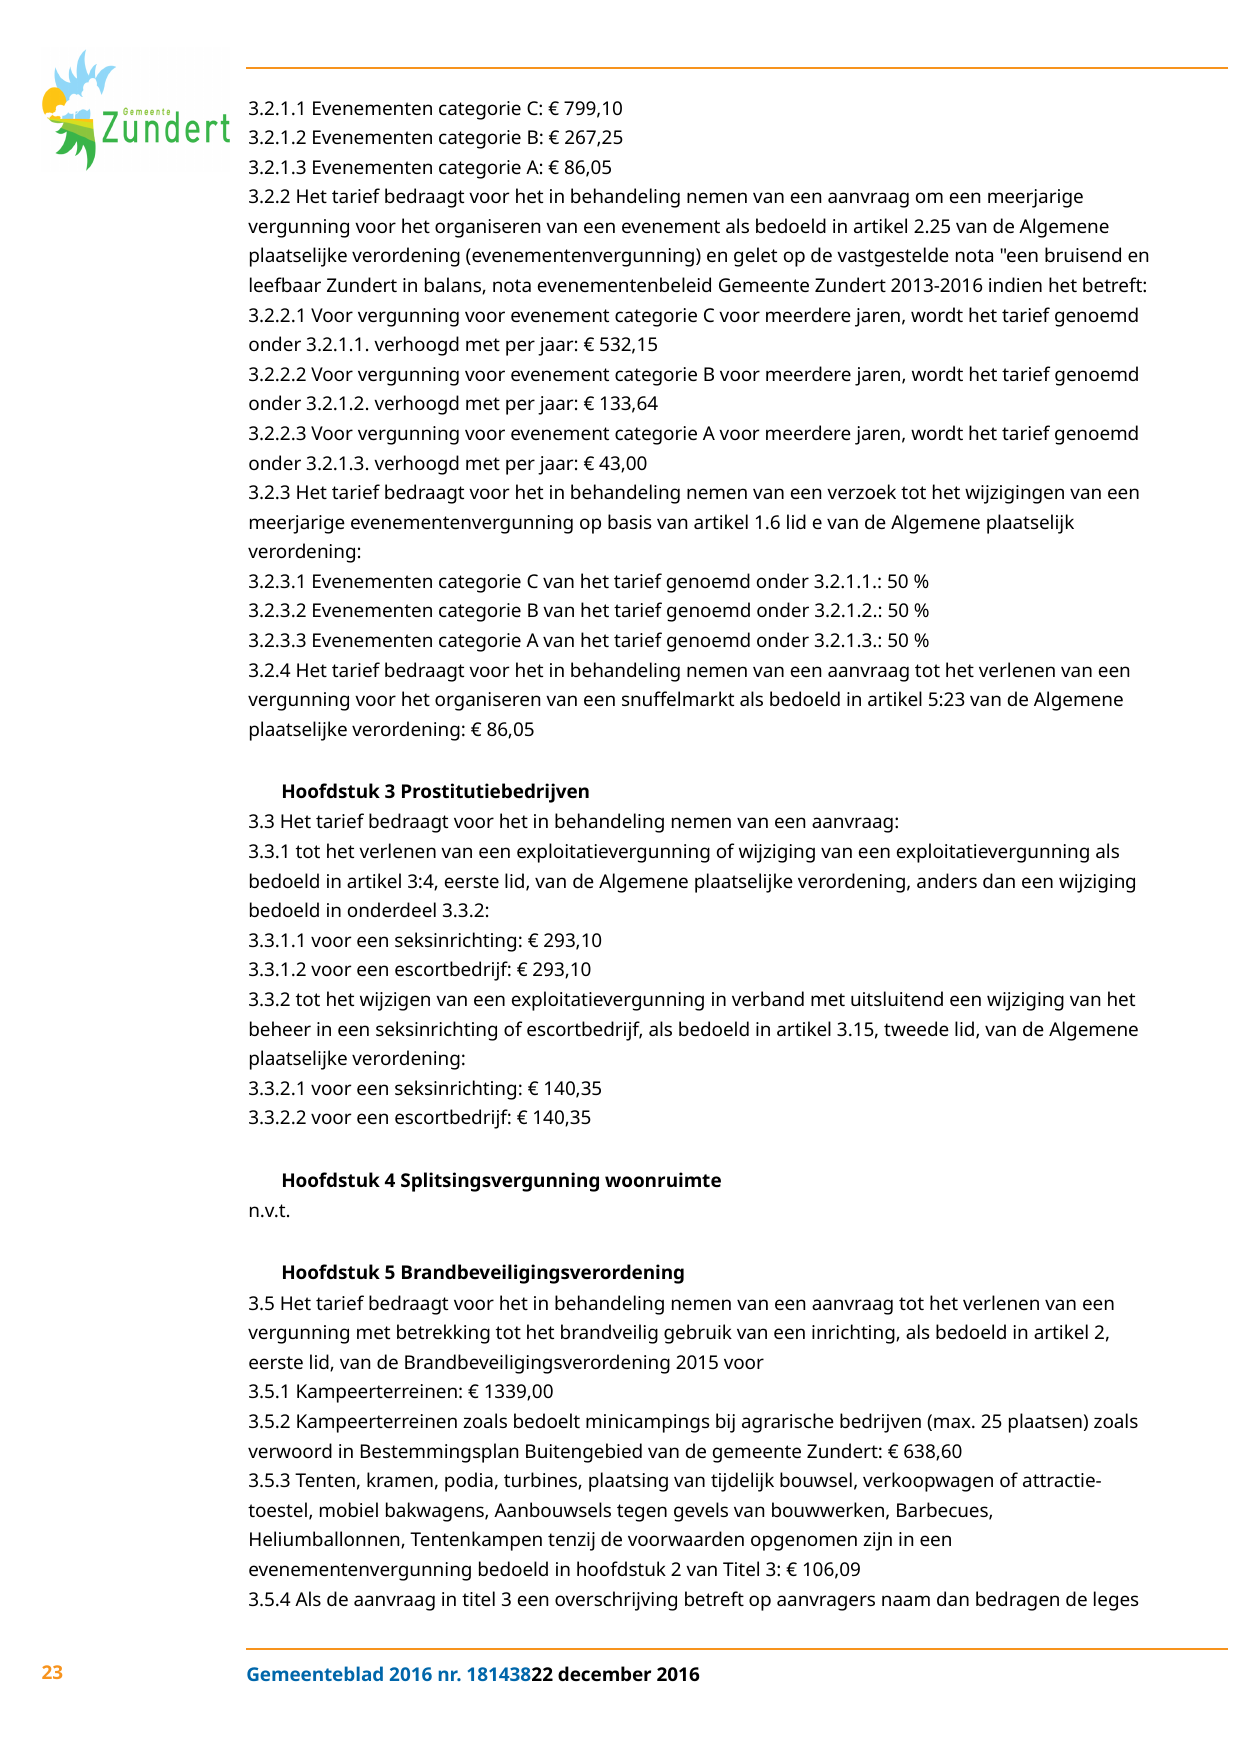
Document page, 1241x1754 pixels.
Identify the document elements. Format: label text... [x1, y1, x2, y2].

text 3.3.1.1 voor een seksinrichting: € 293,10 [248, 927, 1152, 953]
text 3.2.1.2 Evenementen categorie B: € 267,25 [248, 124, 1152, 150]
text 3.3.2 tot het wijzigen van een exploitatievergunning in verband met uitsluitend een wijziging van het beheer in een seksinrichting of escortbedrijf, als bedoeld in artikel 3.15, tweede lid, van de Algemene plaatselijke verordening: [248, 986, 1152, 1071]
text 3.2.2.1 Voor vergunning voor evenement categorie C voor meerdere jaren, wordt het tarief genoemd onder 3.2.1.1. verhoogd met per jaar: € 532,15 [248, 302, 1152, 357]
text 3.2.4 Het tarief bedraagt voor het in behandeling nemen van een aanvraag tot het verlenen van een vergunning voor het organiseren van een snuffelmarkt als bedoeld in artikel 5:23 van de Algemene plaatselijke verordening: € 86,05 [248, 657, 1152, 742]
text 3.3 Het tarief bedraagt voor het in behandeling nemen van een aanvraag: [248, 809, 1152, 834]
text 3.2.1.1 Evenementen categorie C: € 799,10 [248, 95, 1152, 121]
text 3.2.3.1 Evenementen categorie C van het tarief genoemd onder 3.2.1.1.: 50 % [248, 568, 1152, 594]
text 3.5.1 Kampeerterreinen: € 1339,00 [248, 1379, 1152, 1404]
text 3.5.3 Tenten, kramen, podia, turbines, plaatsing van tijdelijk bouwsel, verkoopwagen of attractie-toestel, mobiel bakwagens, Aanbouwsels tegen gevels van bouwwerken, Barbecues, Heliumballonnen, Tentenkampen tenzij de voorwaarden opgenomen zijn in een evenementenvergunning bedoeld in hoofdstuk 2 van Titel 3: € 106,09 [248, 1467, 1152, 1582]
text 3.2.3 Het tarief bedraagt voor het in behandeling nemen van een verzoek tot het wijzigingen van een meerjarige evenementenvergunning op basis van artikel 1.6 lid e van de Algemene plaatselijk verordening: [248, 479, 1152, 564]
text 3.3.2.1 voor een seksinrichting: € 140,35 [248, 1075, 1152, 1101]
text 3.5 Het tarief bedraagt voor het in behandeling nemen van een aanvraag tot het verlenen van een vergunning met betrekking tot het brandveilig gebruik van een inrichting, als bedoeld in artikel 2, eerste lid, van de Brandbeveiligingsverordening 2015 voor [248, 1290, 1152, 1375]
text 3.2.3.3 Evenementen categorie A van het tarief genoemd onder 3.2.1.3.: 50 % [248, 627, 1152, 653]
text 3.5.4 Als de aanvraag in titel 3 een overschrijving betreft op aanvragers naam dan bedragen de leges [248, 1586, 1152, 1612]
text Hoofdstuk 3 Prostitutiebedrijven [248, 775, 1152, 804]
text 3.3.1.2 voor een escortbedrijf: € 293,10 [248, 957, 1152, 982]
text Hoofdstuk 4 Splitsingsvergunning woonruimte [248, 1164, 1152, 1193]
text 3.2.2.2 Voor vergunning voor evenement categorie B voor meerdere jaren, wordt het tarief genoemd onder 3.2.1.2. verhoogd met per jaar: € 133,64 [248, 361, 1152, 416]
text 3.3.1 tot het verlenen van een exploitatievergunning of wijziging van een exploitatievergunning als bedoeld in artikel 3:4, eerste lid, van de Algemene plaatselijke verordening, anders dan een wijziging bedoeld in onderdeel 3.3.2: [248, 838, 1152, 923]
text 3.5.2 Kampeerterreinen zoals bedoelt minicampings bij agrarische bedrijven (max. 25 plaatsen) zoals verwoord in Bestemmingsplan Buitengebied van de gemeente Zundert: € 638,60 [248, 1408, 1152, 1464]
text Hoofdstuk 5 Brandbeveiligingsverordening [248, 1256, 1152, 1286]
text 3.2.2 Het tarief bedraagt voor het in behandeling nemen van een aanvraag om een meerjarige vergunning voor het organiseren van een evenement als bedoeld in artikel 2.25 van de Algemene plaatselijke verordening (evenementenvergunning) en gelet op de vastgestelde nota "een bruisend en leefbaar Zundert in balans, nota evenementenbeleid Gemeente Zundert 2013-2016 indien het betreft: [248, 183, 1152, 298]
text 3.2.3.2 Evenementen categorie B van het tarief genoemd onder 3.2.1.2.: 50 % [248, 598, 1152, 623]
text 3.3.2.2 voor een escortbedrijf: € 140,35 [248, 1104, 1152, 1130]
text 3.2.2.3 Voor vergunning voor evenement categorie A voor meerdere jaren, wordt het tarief genoemd onder 3.2.1.3. verhoogd met per jaar: € 43,00 [248, 420, 1152, 476]
text 3.2.1.3 Evenementen categorie A: € 86,05 [248, 154, 1152, 180]
text n.v.t. [248, 1197, 1152, 1223]
picture [41, 47, 231, 172]
